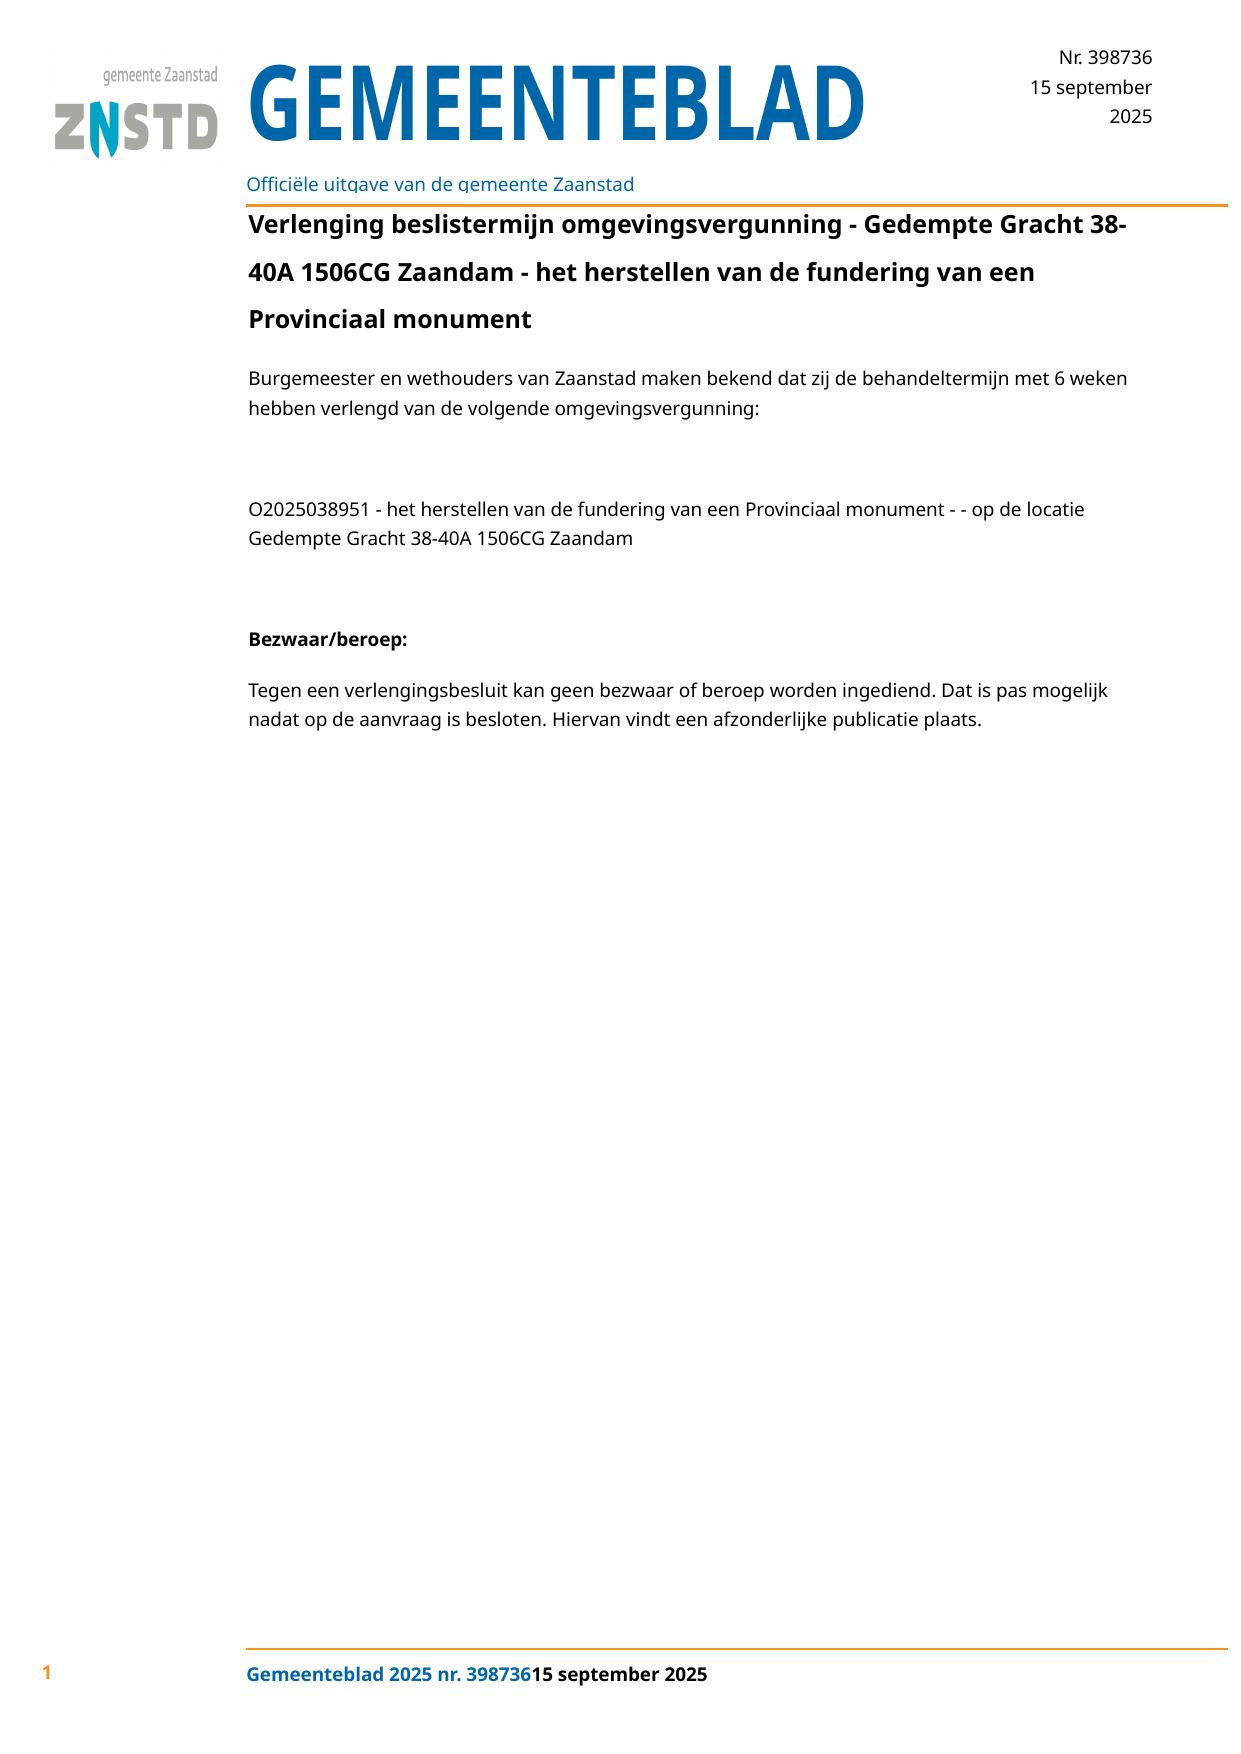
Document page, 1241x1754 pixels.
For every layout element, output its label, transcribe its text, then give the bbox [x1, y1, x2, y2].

text Bezwaar/beroep: [248, 626, 1152, 652]
picture [41, 47, 231, 172]
text Burgemeester en wethouders van Zaanstad maken bekend dat zij de behandeltermijn met 6 weken hebben verlengd van de volgende omgevingsvergunning: [248, 366, 1152, 421]
text O2025038951 - het herstellen van de fundering van een Provinciaal monument - - op de locatie Gedempte Gracht 38-40A 1506CG Zaandam [248, 496, 1152, 551]
text Verlenging beslistermijn omgevingsvergunning - Gedempte Gracht 38-40A 1506CG Zaandam - het herstellen van de fundering van een Provinciaal monument [248, 207, 1152, 336]
text Tegen een verlengingsbesluit kan geen bezwaar of beroep worden ingediend. Dat is pas mogelijk nadat op de aanvraag is besloten. Hiervan vindt een afzonderlijke publicatie plaats. [248, 677, 1152, 732]
